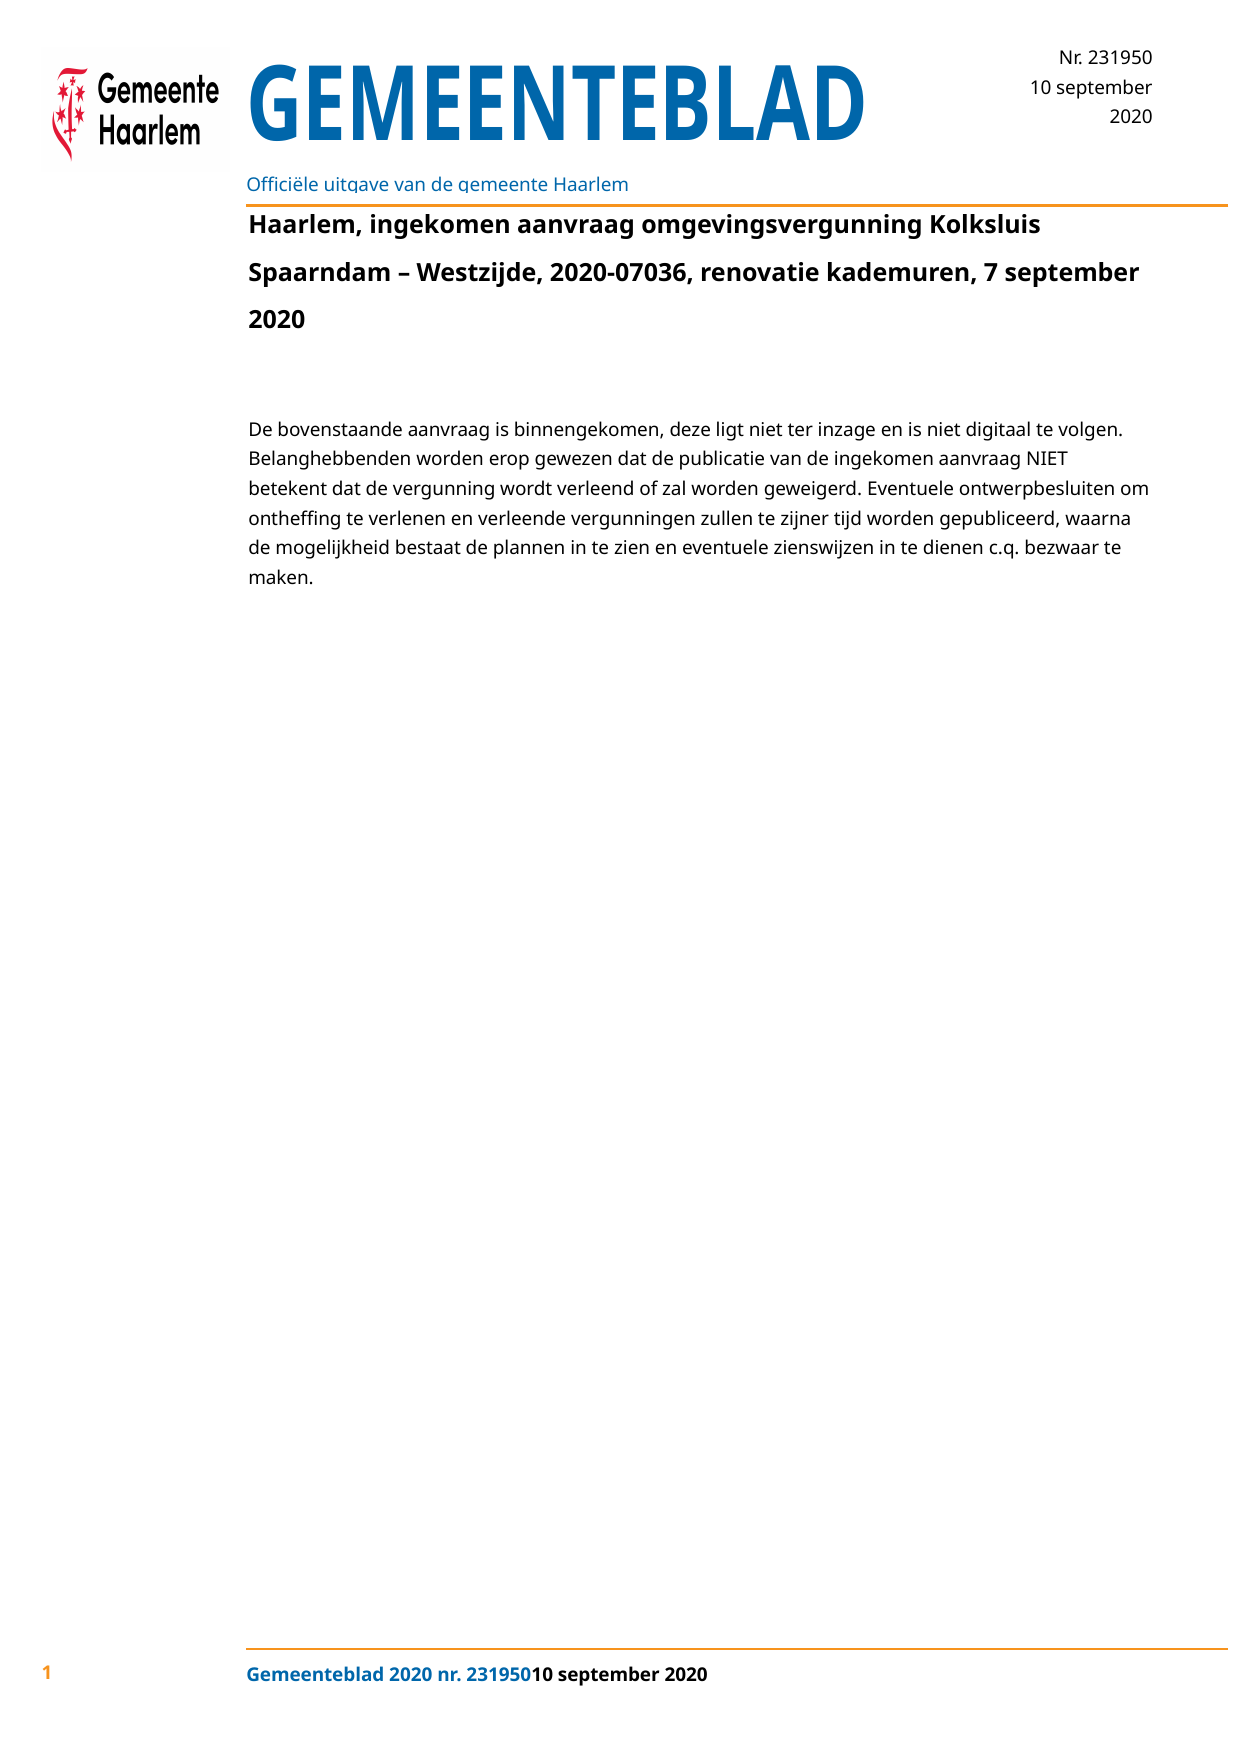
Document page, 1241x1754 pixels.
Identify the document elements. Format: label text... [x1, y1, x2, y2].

text Haarlem, ingekomen aanvraag omgevingsvergunning Kolksluis Spaarndam – Westzijde, 2020-07036, renovatie kademuren, 7 september 2020 [248, 207, 1152, 336]
picture [41, 47, 231, 172]
text De bovenstaande aanvraag is binnengekomen, deze ligt niet ter inzage en is niet digitaal te volgen. Belanghebbenden worden erop gewezen dat de publicatie van de ingekomen aanvraag NIET betekent dat de vergunning wordt verleend of zal worden geweigerd. Eventuele ontwerpbesluiten om ontheffing te verlenen en verleende vergunningen zullen te zijner tijd worden gepubliceerd, waarna de mogelijkheid bestaat de plannen in te zien en eventuele zienswijzen in te dienen c.q. bezwaar te maken. [248, 416, 1152, 589]
